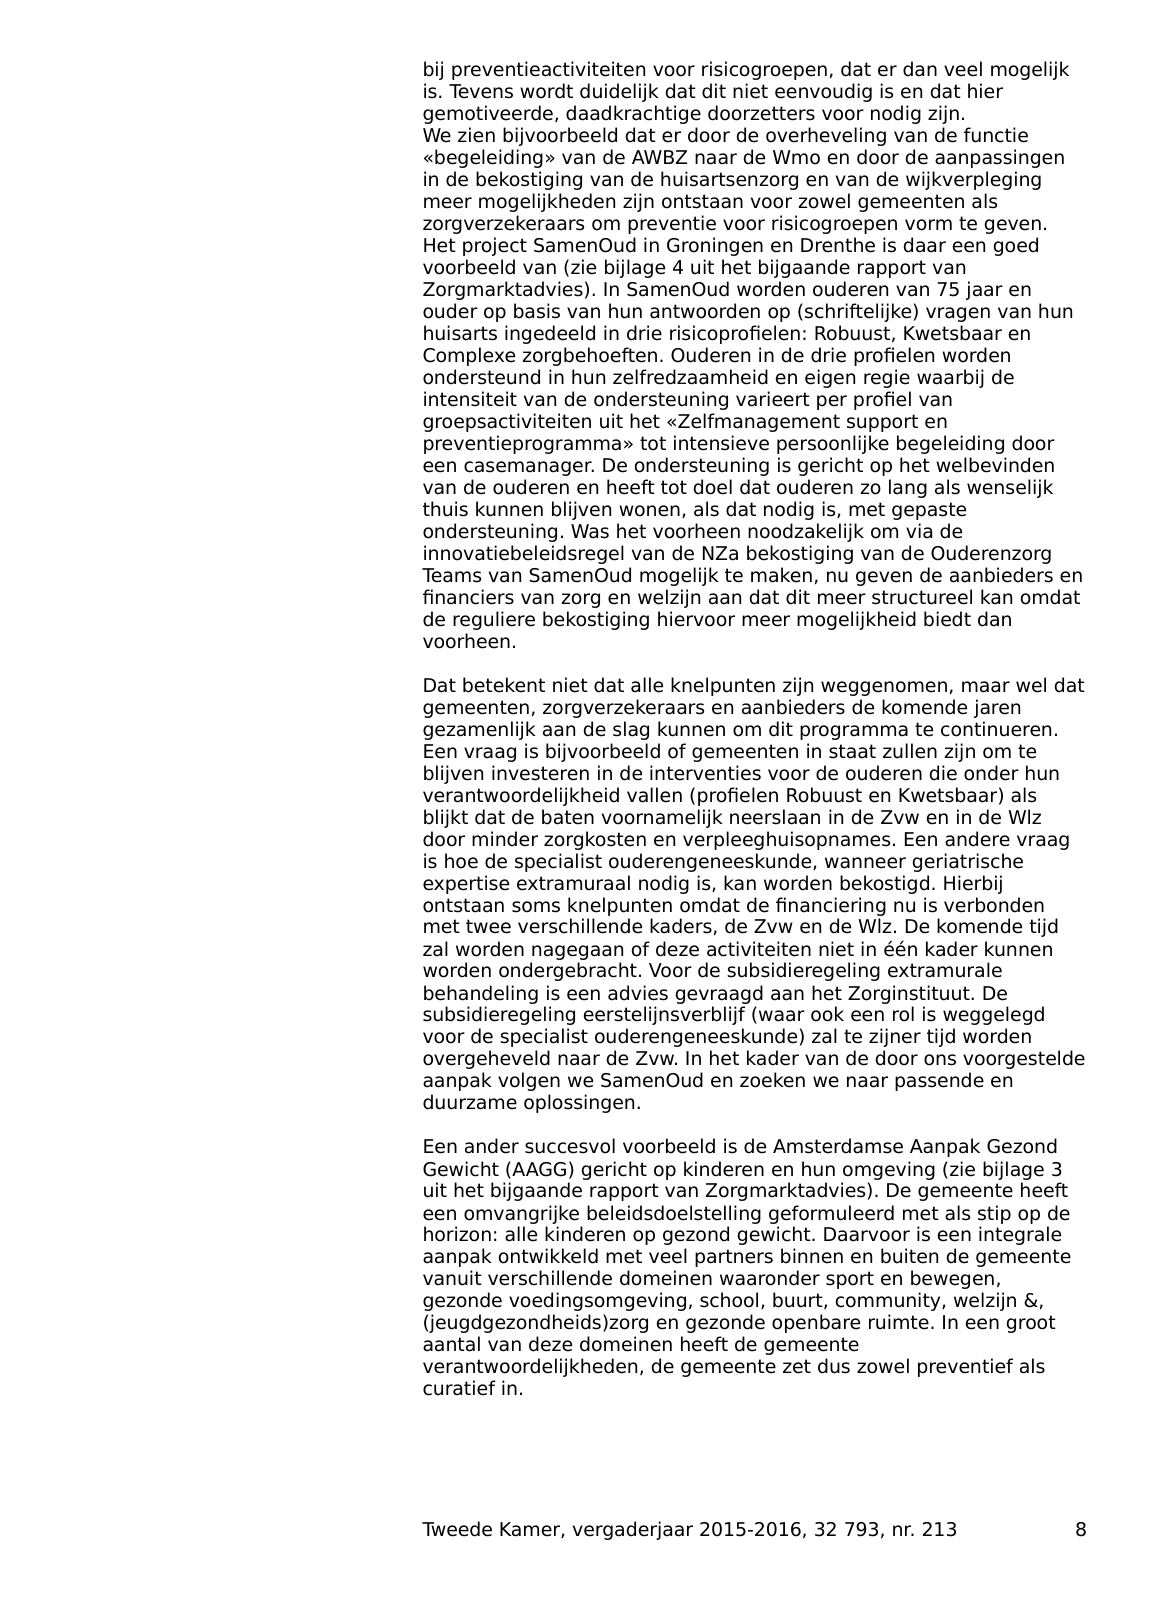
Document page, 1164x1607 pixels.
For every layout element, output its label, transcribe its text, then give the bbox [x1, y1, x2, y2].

text Een ander succesvol voorbeeld is de Amsterdamse Aanpak Gezond Gewicht (AAGG) gericht op kinderen en hun omgeving (zie bijlage 3 uit het bijgaande rapport van Zorgmarktadvies). De gemeente heeft een omvangrijke beleidsdoelstelling geformuleerd met als stip op de horizon: alle kinderen op gezond gewicht. Daarvoor is een integrale aanpak ontwikkeld met veel partners binnen en buiten de gemeente vanuit verschillende domeinen waaronder sport en bewegen, gezonde voedingsomgeving, school, buurt, community, welzijn &, (jeugdgezondheids)zorg en gezonde openbare ruimte. In een groot aantal van deze domeinen heeft de gemeente verantwoordelijkheden, de gemeente zet dus zowel preventief als curatief in. [422, 1136, 1087, 1400]
text We zien bijvoorbeeld dat er door de overheveling van de functie «begeleiding» van de AWBZ naar de Wmo en door de aanpassingen in de bekostiging van de huisartsenzorg en van de wijkverpleging meer mogelijkheden zijn ontstaan voor zowel gemeenten als zorgverzekeraars om preventie voor risicogroepen vorm te geven. Het project SamenOud in Groningen en Drenthe is daar een goed voorbeeld van (zie bijlage 4 uit het bijgaande rapport van Zorgmarktadvies). In SamenOud worden ouderen van 75 jaar en ouder op basis van hun antwoorden op (schriftelijke) vragen van hun huisarts ingedeeld in drie risicoprofielen: Robuust, Kwetsbaar en Complexe zorgbehoeften. Ouderen in de drie profielen worden ondersteund in hun zelfredzaamheid en eigen regie waarbij de intensiteit van de ondersteuning varieert per profiel van groepsactiviteiten uit het «Zelfmanagement support en preventieprogramma» tot intensieve persoonlijke begeleiding door een casemanager. De ondersteuning is gericht op het welbevinden van de ouderen en heeft tot doel dat ouderen zo lang als wenselijk thuis kunnen blijven wonen, als dat nodig is, met gepaste ondersteuning. Was het voorheen noodzakelijk om via de innovatiebeleidsregel van de NZa bekostiging van de Ouderenzorg Teams van SamenOud mogelijk te maken, nu geven de aanbieders en financiers van zorg en welzijn aan dat dit meer structureel kan omdat de reguliere bekostiging hiervoor meer mogelijkheid biedt dan voorheen. [422, 125, 1087, 652]
text bij preventieactiviteiten voor risicogroepen, dat er dan veel mogelijk is. Tevens wordt duidelijk dat dit niet eenvoudig is en dat hier gemotiveerde, daadkrachtige doorzetters voor nodig zijn. [422, 59, 1087, 125]
text Dat betekent niet dat alle knelpunten zijn weggenomen, maar wel dat gemeenten, zorgverzekeraars en aanbieders de komende jaren gezamenlijk aan de slag kunnen om dit programma te continueren. Een vraag is bijvoorbeeld of gemeenten in staat zullen zijn om te blijven investeren in de interventies voor de ouderen die onder hun verantwoordelijkheid vallen (profielen Robuust en Kwetsbaar) als blijkt dat de baten voornamelijk neerslaan in de Zvw en in de Wlz door minder zorgkosten en verpleeghuisopnames. Een andere vraag is hoe de specialist ouderengeneeskunde, wanneer geriatrische expertise extramuraal nodig is, kan worden bekostigd. Hierbij ontstaan soms knelpunten omdat de financiering nu is verbonden met twee verschillende kaders, de Zvw en de Wlz. De komende tijd zal worden nagegaan of deze activiteiten niet in één kader kunnen worden ondergebracht. Voor de subsidieregeling extramurale behandeling is een advies gevraagd aan het Zorginstituut. De subsidieregeling eerstelijnsverblijf (waar ook een rol is weggelegd voor de specialist ouderengeneeskunde) zal te zijner tijd worden overgeheveld naar de Zvw. In het kader van de door ons voorgestelde aanpak volgen we SamenOud en zoeken we naar passende en duurzame oplossingen. [422, 675, 1087, 1114]
